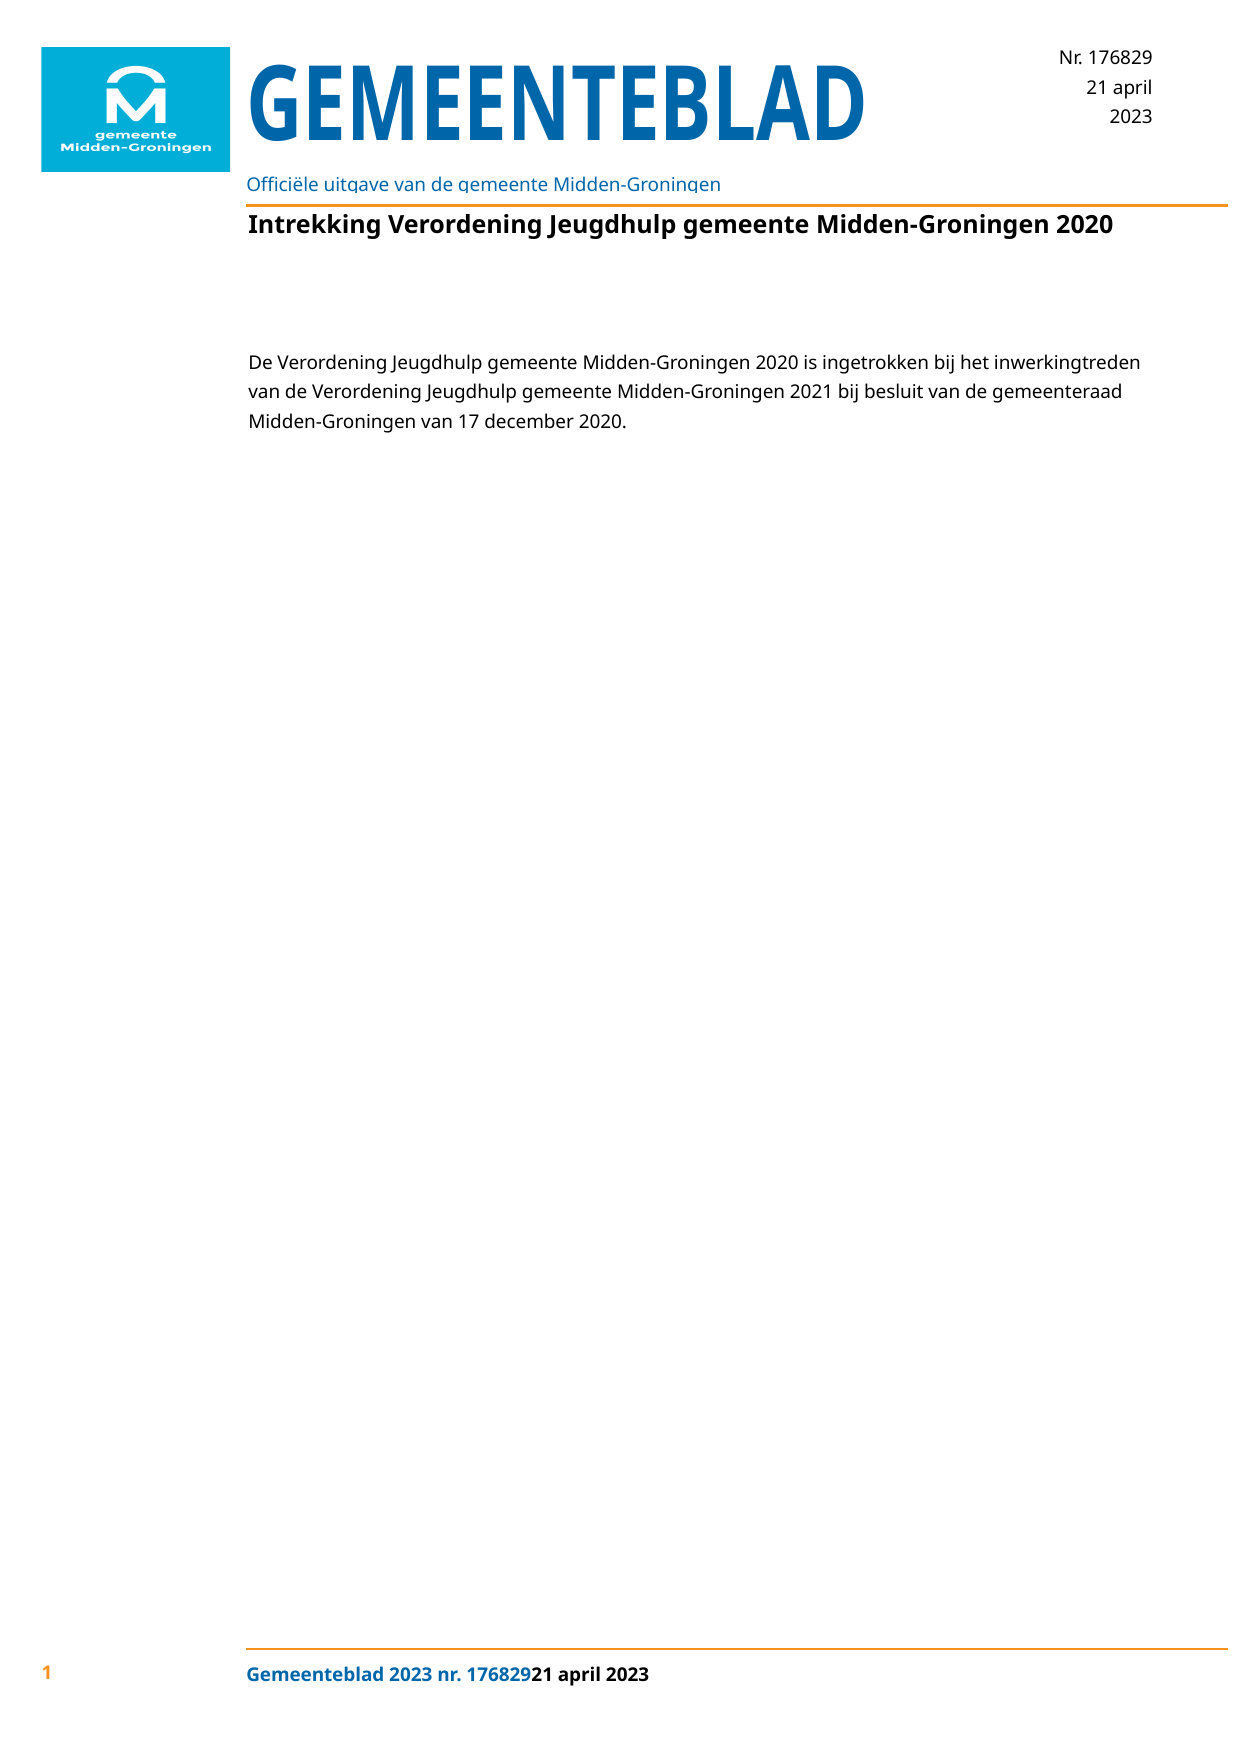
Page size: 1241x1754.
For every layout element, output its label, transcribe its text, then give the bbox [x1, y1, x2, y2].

text Intrekking Verordening Jeugdhulp gemeente Midden-Groningen 2020 [248, 207, 1152, 241]
picture [108, 66, 164, 82]
picture [107, 89, 165, 122]
text De Verordening Jeugdhulp gemeente Midden-Groningen 2020 is ingetrokken bij het inwerkingtreden van de Verordening Jeugdhulp gemeente Midden-Groningen 2021 bij besluit van de gemeenteraad Midden-Groningen van 17 december 2020. [248, 349, 1152, 434]
picture [184, 146, 190, 153]
